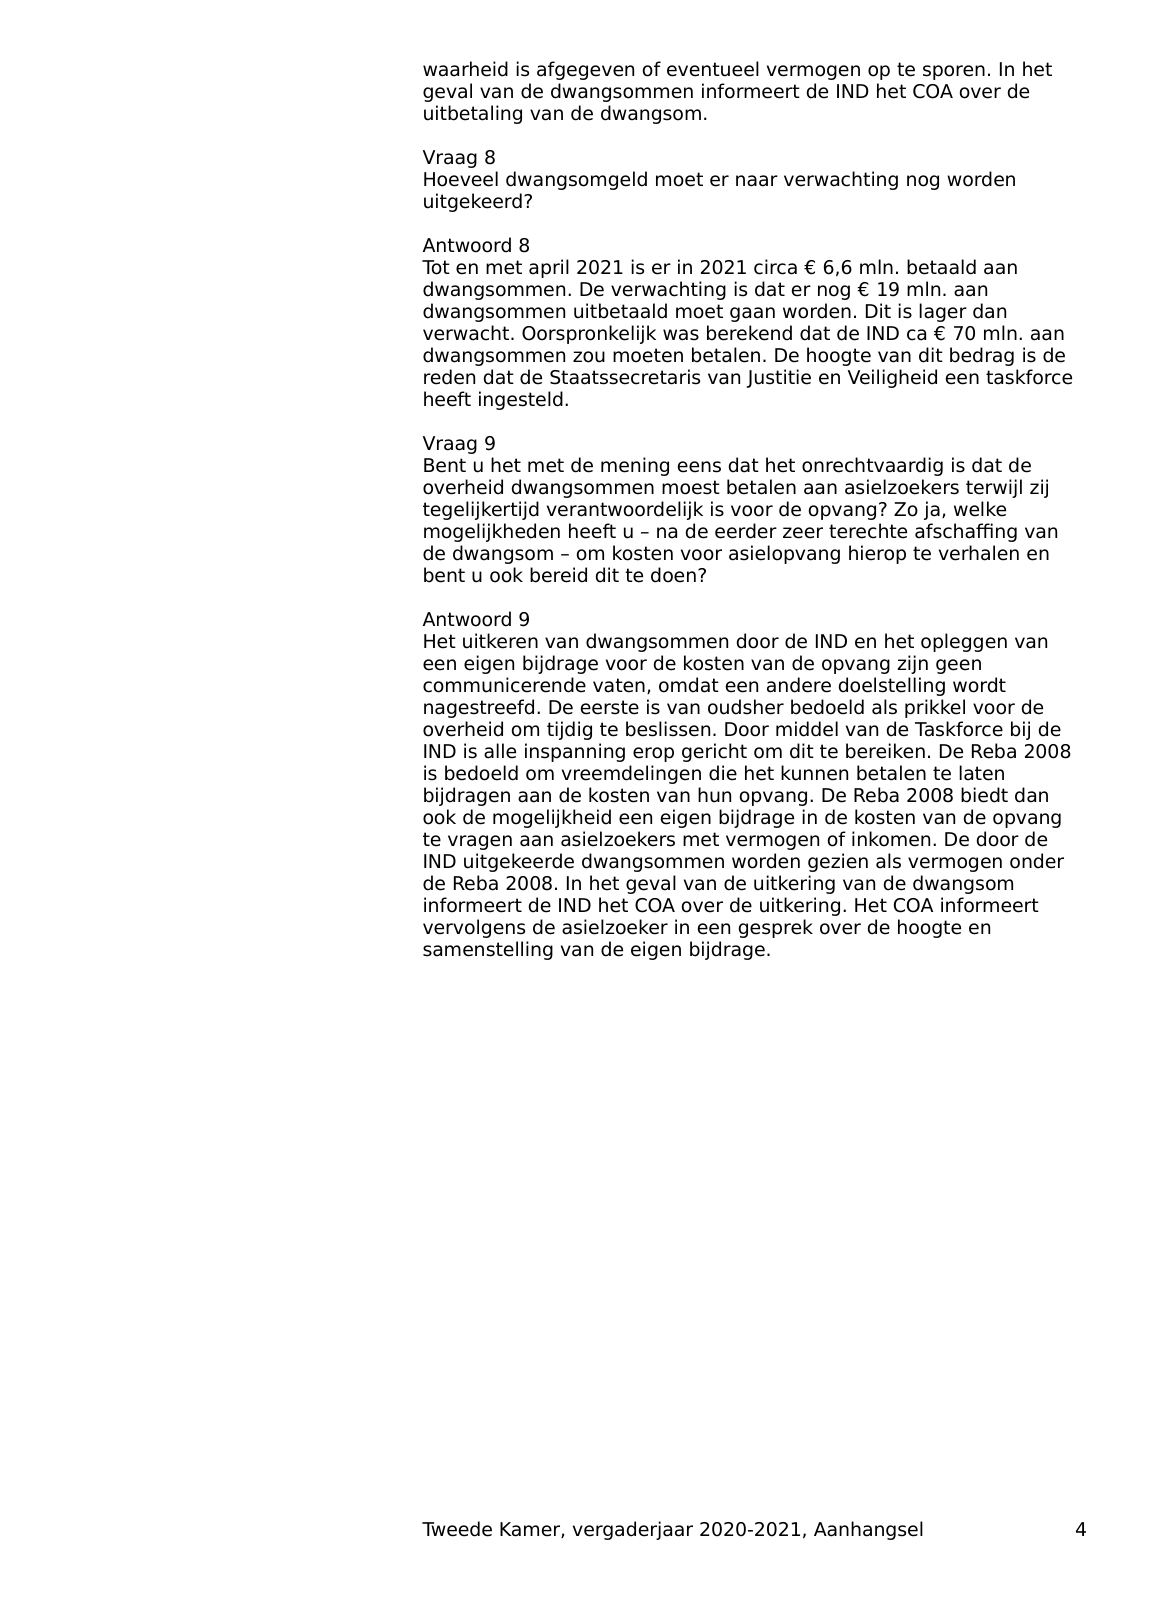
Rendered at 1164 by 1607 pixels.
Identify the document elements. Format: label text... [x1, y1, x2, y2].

text Hoeveel dwangsomgeld moet er naar verwachting nog worden uitgekeerd? [422, 169, 1087, 213]
text Vraag 9 [422, 433, 1087, 455]
text Tot en met april 2021 is er in 2021 circa € 6,6 mln. betaald aan dwangsommen. De verwachting is dat er nog € 19 mln. aan dwangsommen uitbetaald moet gaan worden. Dit is lager dan verwacht. Oorspronkelijk was berekend dat de IND ca € 70 mln. aan dwangsommen zou moeten betalen. De hoogte van dit bedrag is de reden dat de Staatssecretaris van Justitie en Veiligheid een taskforce heeft ingesteld. [422, 257, 1087, 411]
text Antwoord 9 [422, 609, 1087, 631]
text Bent u het met de mening eens dat het onrechtvaardig is dat de overheid dwangsommen moest betalen aan asielzoekers terwijl zij tegelijkertijd verantwoordelijk is voor de opvang? Zo ja, welke mogelijkheden heeft u – na de eerder zeer terechte afschaffing van de dwangsom – om kosten voor asielopvang hierop te verhalen en bent u ook bereid dit te doen? [422, 455, 1087, 587]
text waarheid is afgegeven of eventueel vermogen op te sporen. In het geval van de dwangsommen informeert de IND het COA over de uitbetaling van de dwangsom. [422, 59, 1087, 125]
text Vraag 8 [422, 147, 1087, 169]
text Antwoord 8 [422, 235, 1087, 257]
text Het uitkeren van dwangsommen door de IND en het opleggen van een eigen bijdrage voor de kosten van de opvang zijn geen communicerende vaten, omdat een andere doelstelling wordt nagestreefd. De eerste is van oudsher bedoeld als prikkel voor de overheid om tijdig te beslissen. Door middel van de Taskforce bij de IND is alle inspanning erop gericht om dit te bereiken. De Reba 2008 is bedoeld om vreemdelingen die het kunnen betalen te laten bijdragen aan de kosten van hun opvang. De Reba 2008 biedt dan ook de mogelijkheid een eigen bijdrage in de kosten van de opvang te vragen aan asielzoekers met vermogen of inkomen. De door de IND uitgekeerde dwangsommen worden gezien als vermogen onder de Reba 2008. In het geval van de uitkering van de dwangsom informeert de IND het COA over de uitkering. Het COA informeert vervolgens de asielzoeker in een gesprek over de hoogte en samenstelling van de eigen bijdrage. [422, 631, 1087, 961]
